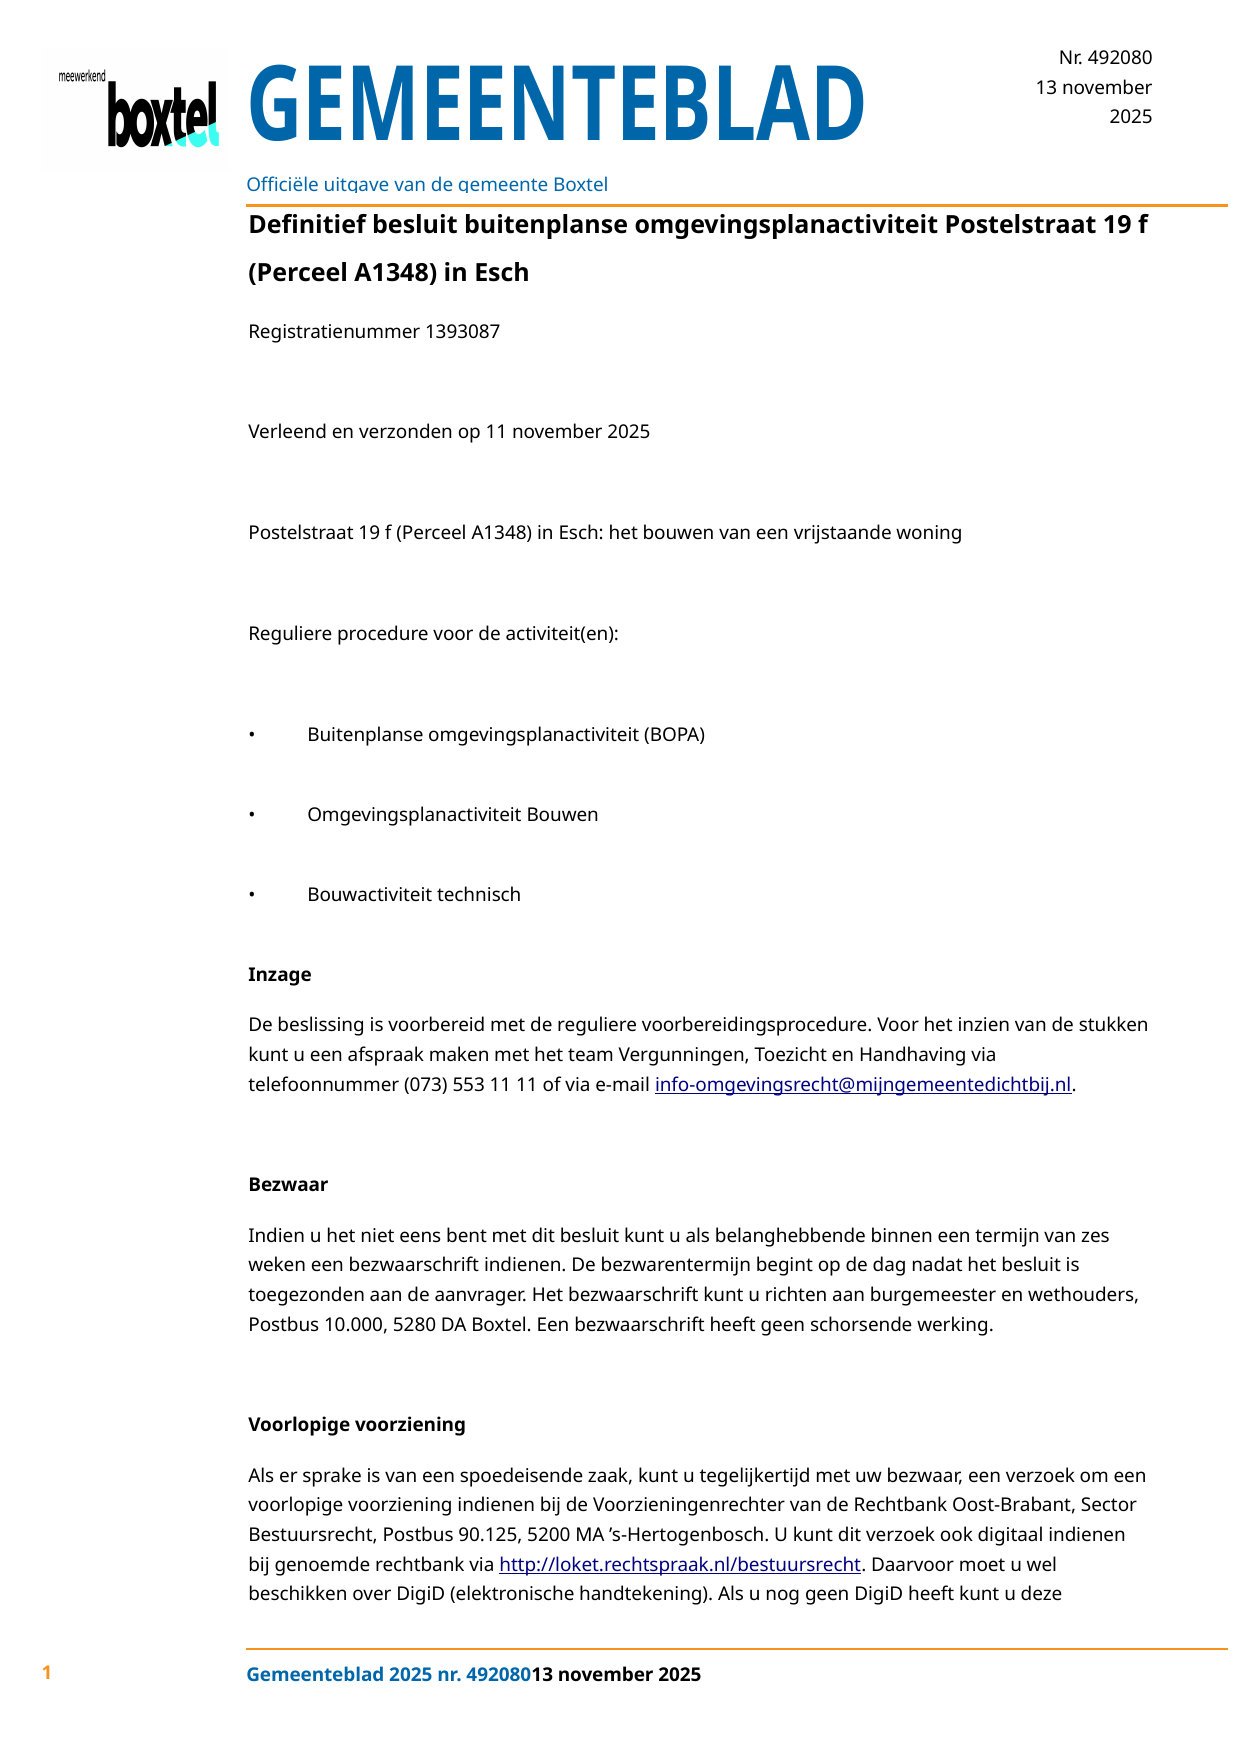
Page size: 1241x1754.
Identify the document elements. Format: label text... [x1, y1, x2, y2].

picture [41, 47, 231, 172]
text Postelstraat 19 f (Perceel A1348) in Esch: het bouwen van een vrijstaande woning [248, 519, 1152, 545]
list Omgevingsplanactiviteit Bouwen [248, 801, 1152, 827]
text Verleend en verzonden op 11 november 2025 [248, 419, 1152, 444]
list Bouwactiviteit technisch [248, 881, 1152, 907]
text Reguliere procedure voor de activiteit(en): [248, 620, 1152, 646]
text Indien u het niet eens bent met dit besluit kunt u als belanghebbende binnen een termijn van zes weken een bezwaarschrift indienen. De bezwarentermijn begint op de dag nadat het besluit is toegezonden aan de aanvrager. Het bezwaarschrift kunt u richten aan burgemeester en wethouders, Postbus 10.000, 5280 DA Boxtel. Een bezwaarschrift heeft geen schorsende werking. [248, 1222, 1152, 1337]
text Als er sprake is van een spoedeisende zaak, kunt u tegelijkertijd met uw bezwaar, een verzoek om een voorlopige voorziening indienen bij de Voorzieningenrechter van de Rechtbank Oost-Brabant, Sector Bestuursrecht, Postbus 90.125, 5200 MA ’s-Hertogenbosch. U kunt dit verzoek ook digitaal indienen bij genoemde rechtbank via http://loket.rechtspraak.nl/bestuursrecht. Daarvoor moet u wel beschikken over DigiD (elektronische handtekening). Als u nog geen DigiD heeft kunt u deze [248, 1462, 1152, 1606]
list Buitenplanse omgevingsplanactiviteit (BOPA) [248, 721, 1152, 747]
text Registratienummer 1393087 [248, 318, 1152, 344]
text Voorlopige voorziening [248, 1412, 1152, 1437]
text Inzage [248, 961, 1152, 987]
text Bezwaar [248, 1172, 1152, 1197]
text De beslissing is voorbereid met de reguliere voorbereidingsprocedure. Voor het inzien van de stukken kunt u een afspraak maken met het team Vergunningen, Toezicht en Handhaving via telefoonnummer (073) 553 11 11 of via e-mail info-omgevingsrecht@mijngemeentedichtbij.nl. [248, 1012, 1152, 1097]
text Definitief besluit buitenplanse omgevingsplanactiviteit Postelstraat 19 f (Perceel A1348) in Esch [248, 207, 1152, 288]
